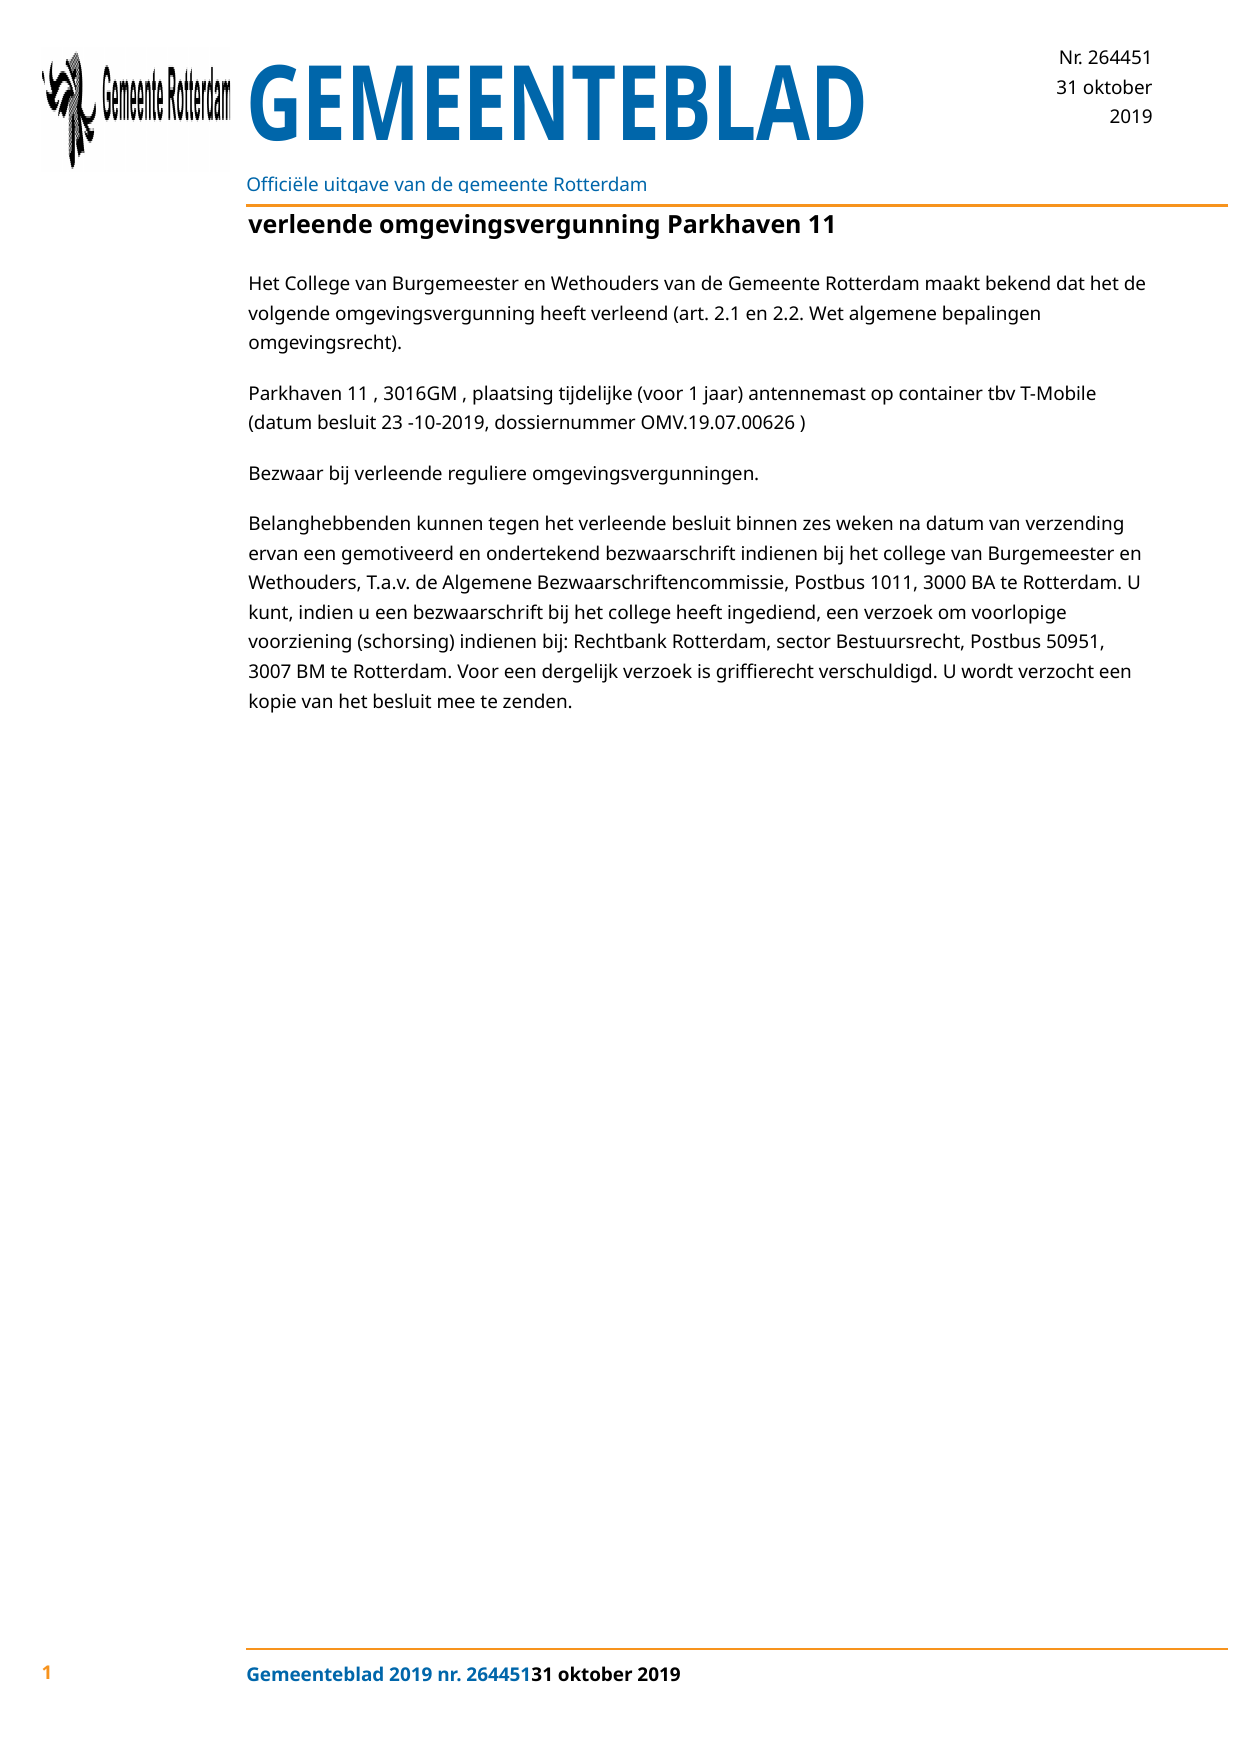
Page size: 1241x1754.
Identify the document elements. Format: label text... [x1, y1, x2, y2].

text Het College van Burgemeester en Wethouders van de Gemeente Rotterdam maakt bekend dat het de volgende omgevingsvergunning heeft verleend (art. 2.1 en 2.2. Wet algemene bepalingen omgevingsrecht). [248, 270, 1152, 355]
text verleende omgevingsvergunning Parkhaven 11 [248, 207, 1152, 241]
picture [41, 47, 231, 172]
text Bezwaar bij verleende reguliere omgevingsvergunningen. [248, 460, 1152, 486]
text Parkhaven 11 , 3016GM , plaatsing tijdelijke (voor 1 jaar) antennemast op container tbv T-Mobile (datum besluit 23 -10-2019, dossiernummer OMV.19.07.00626 ) [248, 380, 1152, 435]
text Belanghebbenden kunnen tegen het verleende besluit binnen zes weken na datum van verzending ervan een gemotiveerd en ondertekend bezwaarschrift indienen bij het college van Burgemeester en Wethouders, T.a.v. de Algemene Bezwaarschriftencommissie, Postbus 1011, 3000 BA te Rotterdam. U kunt, indien u een bezwaarschrift bij het college heeft ingediend, een verzoek om voorlopige voorziening (schorsing) indienen bij: Rechtbank Rotterdam, sector Bestuursrecht, Postbus 50951, 3007 BM te Rotterdam. Voor een dergelijk verzoek is griffierecht verschuldigd. U wordt verzocht een kopie van het besluit mee te zenden. [248, 510, 1152, 713]
